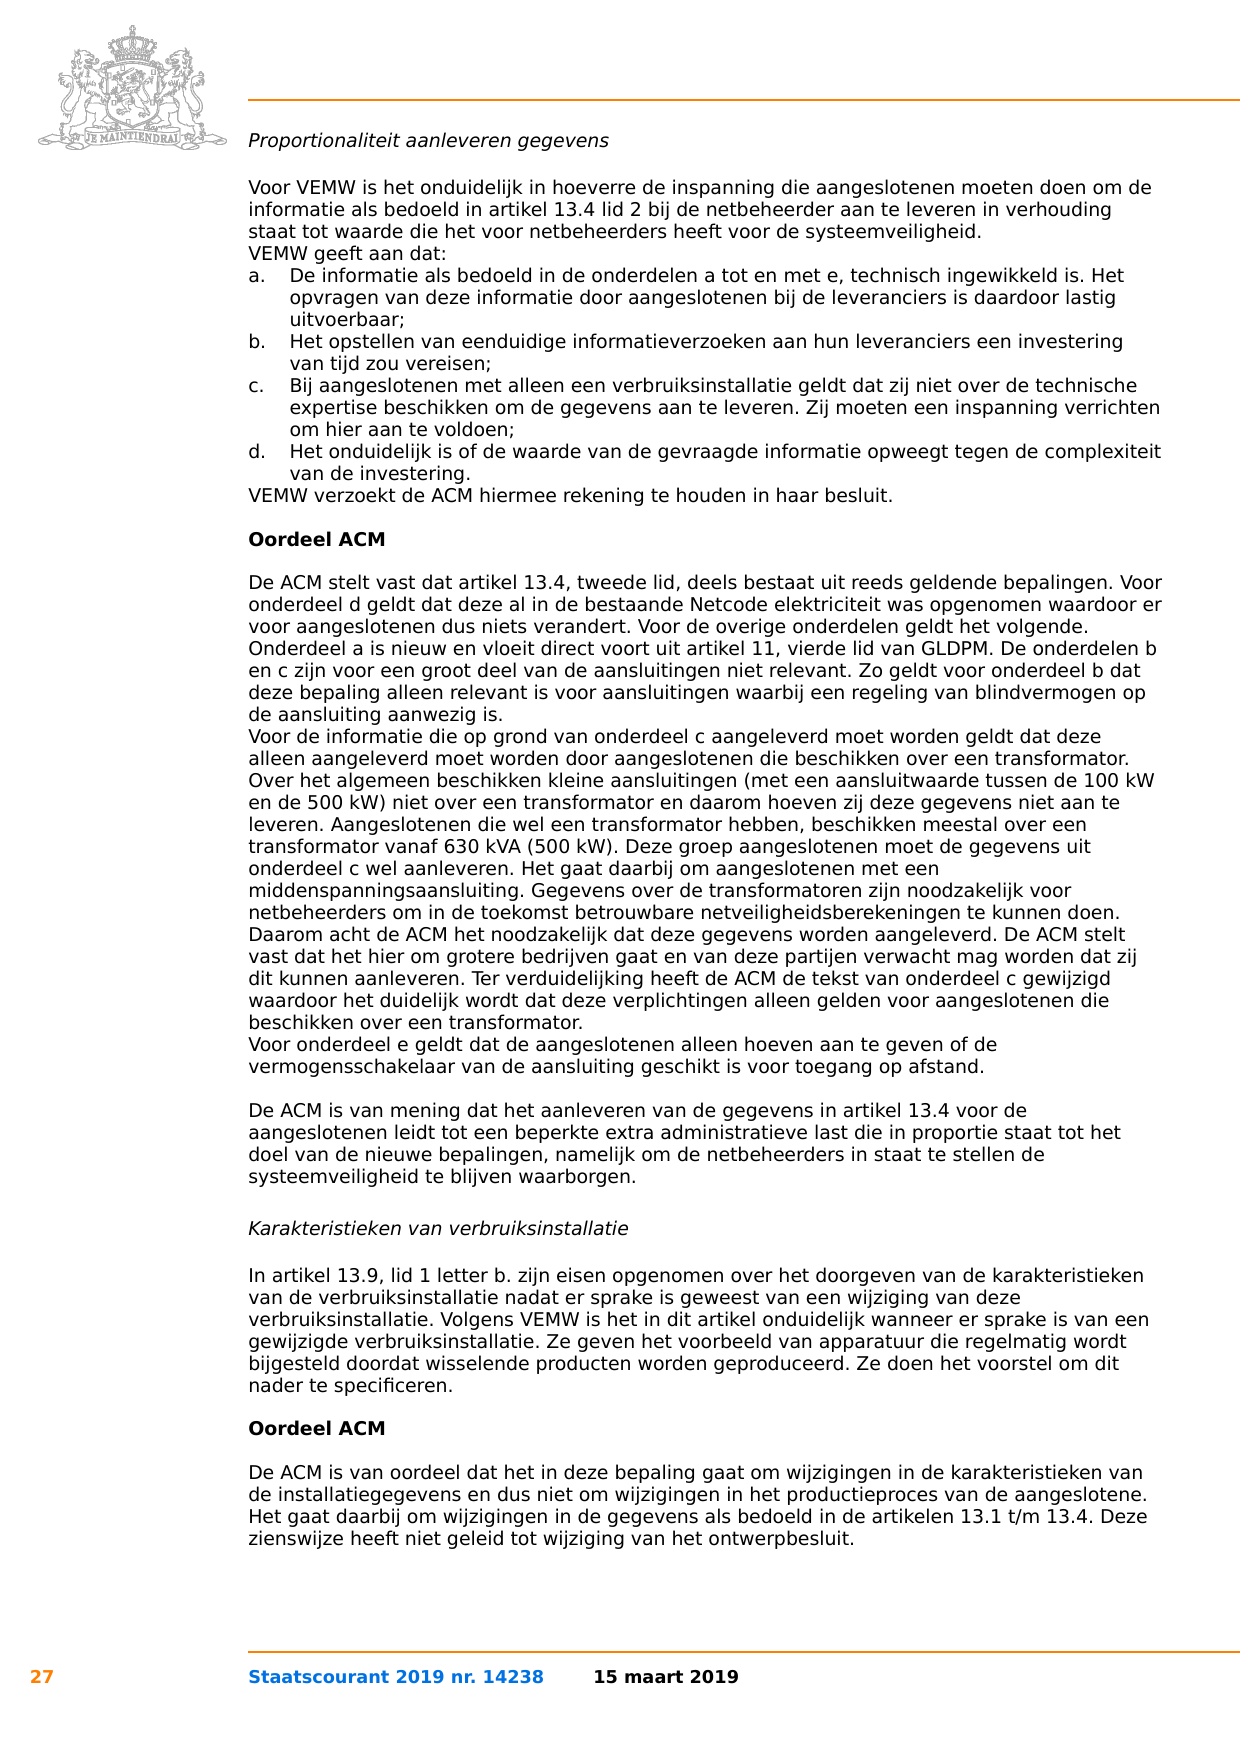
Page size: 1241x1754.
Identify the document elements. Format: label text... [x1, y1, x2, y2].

text d. Het onduidelijk is of de waarde van de gevraagde informatie opweegt tegen de complexiteit van de investering. [248, 441, 1163, 484]
text Voor de informatie die op grond van onderdeel c aangeleverd moet worden geldt dat deze alleen aangeleverd moet worden door aangeslotenen die beschikken over een transformator. Over het algemeen beschikken kleine aansluitingen (met een aansluitwaarde tussen de 100 kW en de 500 kW) niet over een transformator en daarom hoeven zij deze gegevens niet aan te leveren. Aangeslotenen die wel een transformator hebben, beschikken meestal over een transformator vanaf 630 kVA (500 kW). Deze groep aangeslotenen moet de gegevens uit onderdeel c wel aanleveren. Het gaat daarbij om aangeslotenen met een middenspanningsaansluiting. Gegevens over de transformatoren zijn noodzakelijk voor netbeheerders om in de toekomst betrouwbare netveiligheidsberekeningen te kunnen doen. Daarom acht de ACM het noodzakelijk dat deze gegevens worden aangeleverd. De ACM stelt vast dat het hier om grotere bedrijven gaat en van deze partijen verwacht mag worden dat zij dit kunnen aanleveren. Ter verduidelijking heeft de ACM de tekst van onderdeel c gewijzigd waardoor het duidelijk wordt dat deze verplichtingen alleen gelden voor aangeslotenen die beschikken over een transformator. [248, 726, 1163, 1034]
text De ACM stelt vast dat artikel 13.4, tweede lid, deels bestaat uit reeds geldende bepalingen. Voor onderdeel d geldt dat deze al in de bestaande Netcode elektriciteit was opgenomen waardoor er voor aangeslotenen dus niets verandert. Voor de overige onderdelen geldt het volgende. [248, 572, 1163, 638]
text c. Bij aangeslotenen met alleen een verbruiksinstallatie geldt dat zij niet over de technische expertise beschikken om de gegevens aan te leveren. Zij moeten een inspanning verrichten om hier aan te voldoen; [248, 375, 1163, 441]
text Voor onderdeel e geldt dat de aangeslotenen alleen hoeven aan te geven of de vermogensschakelaar van de aansluiting geschikt is voor toegang op afstand. [248, 1034, 1163, 1078]
text Onderdeel a is nieuw en vloeit direct voort uit artikel 11, vierde lid van GLDPM. De onderdelen b en c zijn voor een groot deel van de aansluitingen niet relevant. Zo geldt voor onderdeel b dat deze bepaling alleen relevant is voor aansluitingen waarbij een regeling van blindvermogen op de aansluiting aanwezig is. [248, 638, 1163, 726]
text In artikel 13.9, lid 1 letter b. zijn eisen opgenomen over het doorgeven van de karakteristieken van de verbruiksinstallatie nadat er sprake is geweest van een wijziging van deze verbruiksinstallatie. Volgens VEMW is het in dit artikel onduidelijk wanneer er sprake is van een gewijzigde verbruiksinstallatie. Ze geven het voorbeeld van apparatuur die regelmatig wordt bijgesteld doordat wisselende producten worden geproduceerd. Ze doen het voorstel om dit nader te specificeren. [248, 1264, 1163, 1396]
picture [38, 25, 227, 150]
text VEMW verzoekt de ACM hiermee rekening te houden in haar besluit. [248, 484, 1163, 507]
text b. Het opstellen van eenduidige informatieverzoeken aan hun leveranciers een investering van tijd zou vereisen; [248, 331, 1163, 375]
subtitle Oordeel ACM [248, 1418, 1163, 1440]
text VEMW geeft aan dat: [248, 243, 1163, 265]
subtitle Oordeel ACM [248, 528, 1163, 550]
text a. De informatie als bedoeld in de onderdelen a tot en met e, technisch ingewikkeld is. Het opvragen van deze informatie door aangeslotenen bij de leveranciers is daardoor lastig uitvoerbaar; [248, 265, 1163, 331]
text Voor VEMW is het onduidelijk in hoeverre de inspanning die aangeslotenen moeten doen om de informatie als bedoeld in artikel 13.4 lid 2 bij de netbeheerder aan te leveren in verhouding staat tot waarde die het voor netbeheerders heeft voor de systeemveiligheid. [248, 177, 1163, 243]
text De ACM is van oordeel dat het in deze bepaling gaat om wijzigingen in de karakteristieken van de installatiegegevens en dus niet om wijzigingen in het productieproces van de aangeslotene. Het gaat daarbij om wijzigingen in de gegevens als bedoeld in de artikelen 13.1 t/m 13.4. Deze zienswijze heeft niet geleid tot wijziging van het ontwerpbesluit. [248, 1462, 1163, 1550]
subtitle Karakteristieken van verbruiksinstallatie [248, 1218, 1163, 1239]
text De ACM is van mening dat het aanleveren van de gegevens in artikel 13.4 voor de aangeslotenen leidt tot een beperkte extra administratieve last die in proportie staat tot het doel van de nieuwe bepalingen, namelijk om de netbeheerders in staat te stellen de systeemveiligheid te blijven waarborgen. [248, 1100, 1163, 1188]
subtitle Proportionaliteit aanleveren gegevens [248, 130, 1163, 152]
